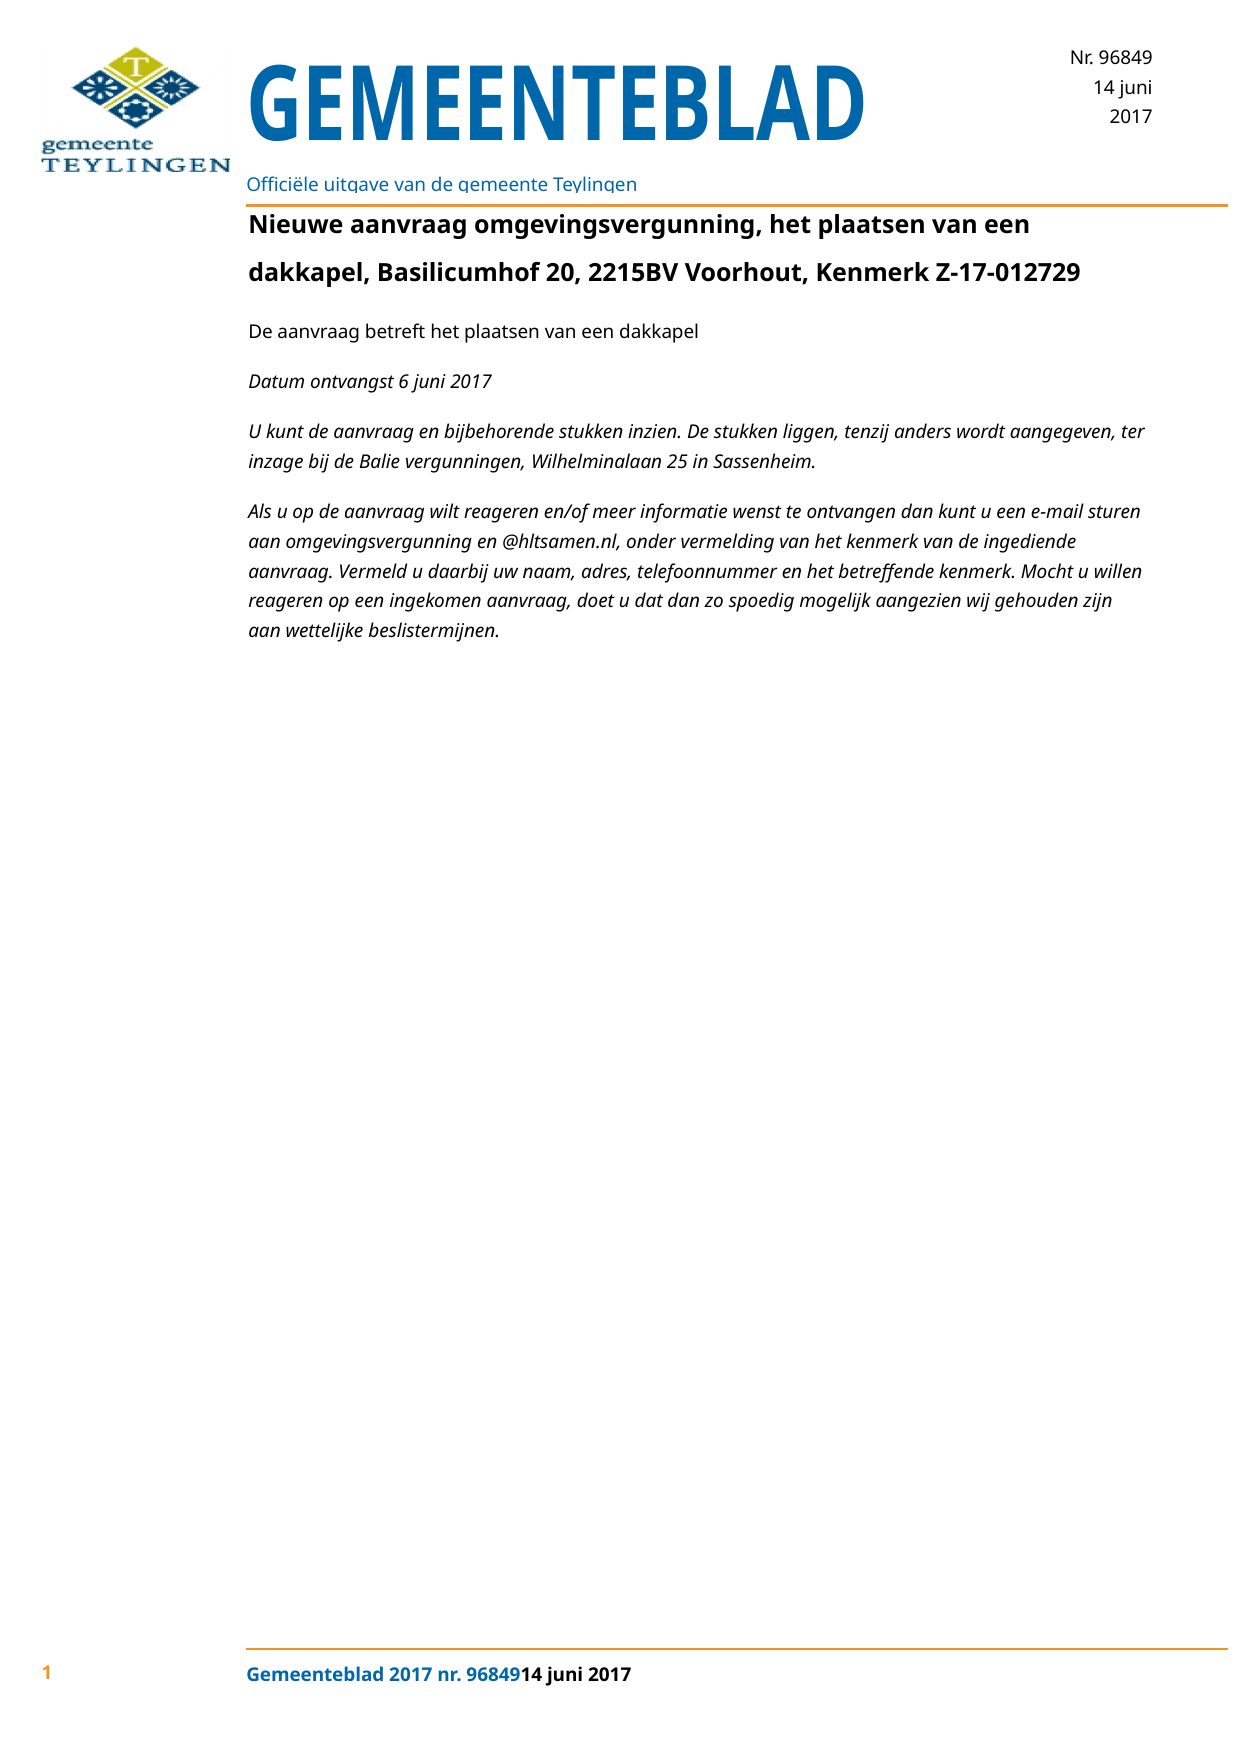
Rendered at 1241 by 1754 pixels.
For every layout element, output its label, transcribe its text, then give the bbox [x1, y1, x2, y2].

text Als u op de aanvraag wilt reageren en/of meer informatie wenst te ontvangen dan kunt u een e-mail sturen aan omgevingsvergunning en @hltsamen.nl, onder vermelding van het kenmerk van de ingediende aanvraag. Vermeld u daarbij uw naam, adres, telefoonnummer en het betreffende kenmerk. Mocht u willen reageren op een ingekomen aanvraag, doet u dat dan zo spoedig mogelijk aangezien wij gehouden zijn aan wettelijke beslistermijnen. [248, 499, 1152, 643]
text U kunt de aanvraag en bijbehorende stukken inzien. De stukken liggen, tenzij anders wordt aangegeven, ter inzage bij de Balie vergunningen, Wilhelminalaan 25 in Sassenheim. [248, 419, 1152, 474]
text Nieuwe aanvraag omgevingsvergunning, het plaatsen van een dakkapel, Basilicumhof 20, 2215BV Voorhout, Kenmerk Z-17-012729 [248, 207, 1152, 288]
text Datum ontvangst 6 juni 2017 [248, 368, 1152, 394]
text De aanvraag betreft het plaatsen van een dakkapel [248, 318, 1152, 344]
picture [41, 47, 231, 172]
